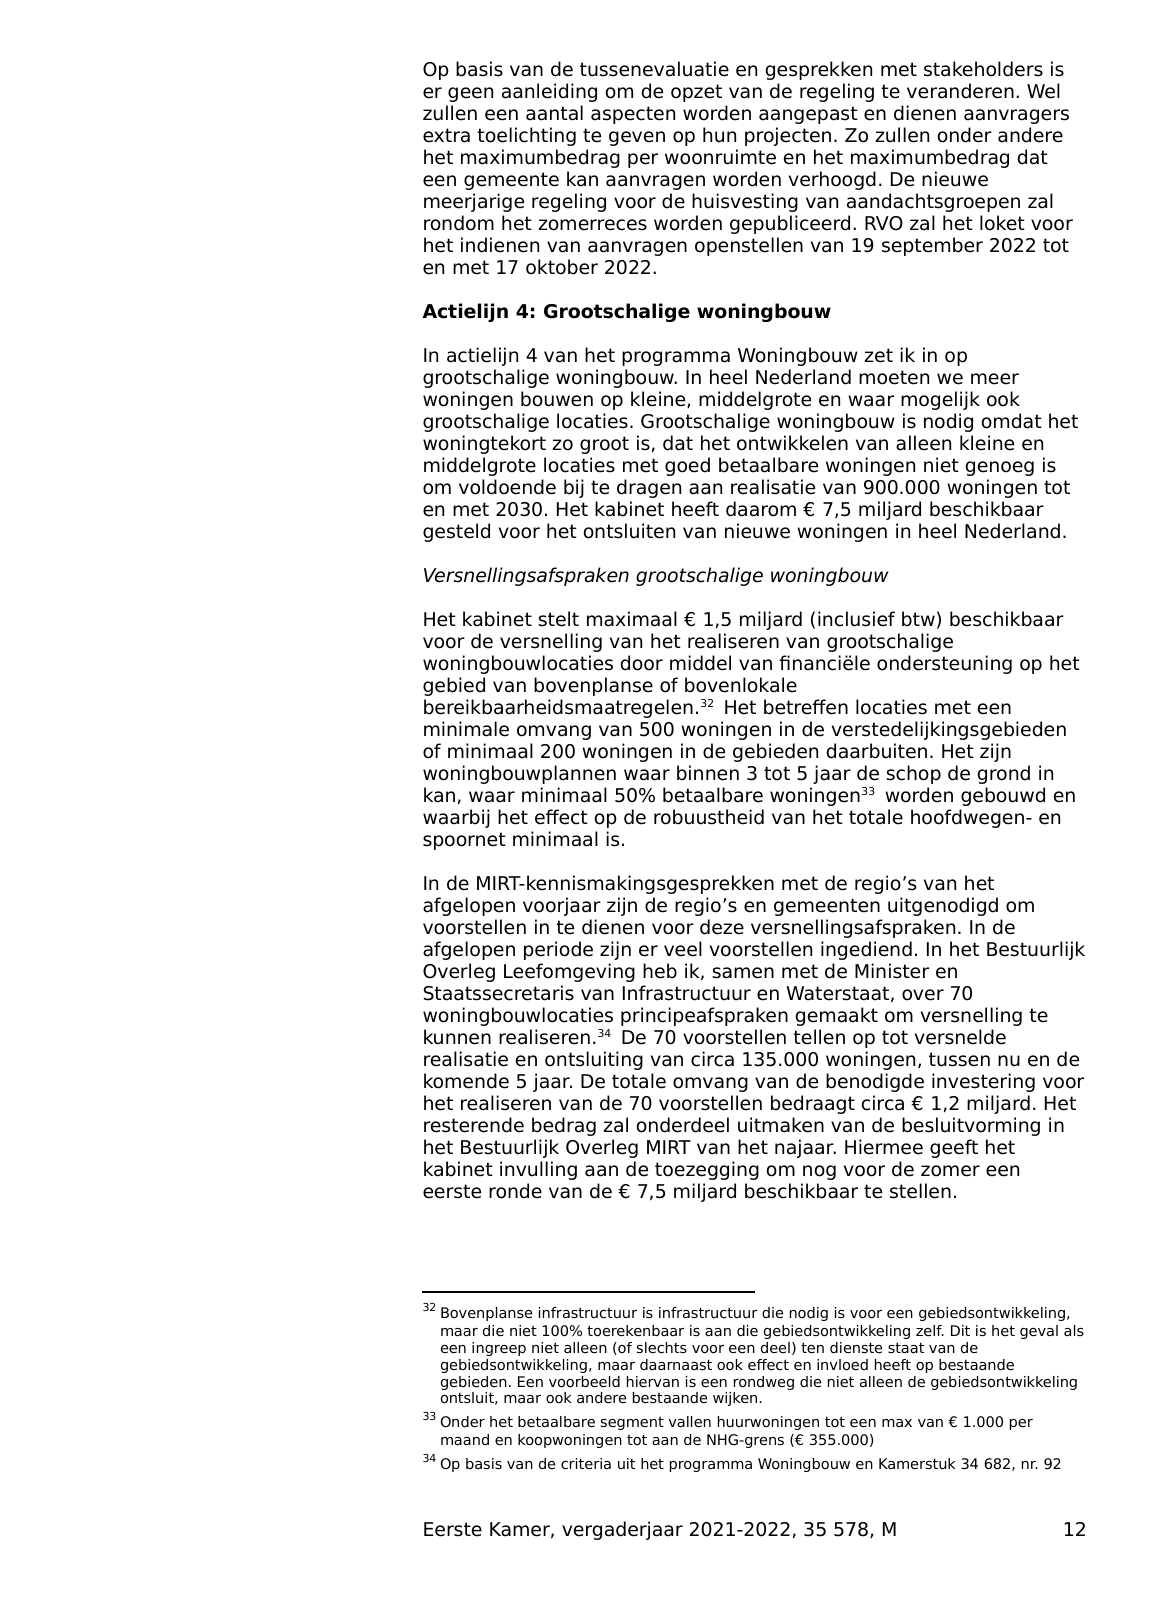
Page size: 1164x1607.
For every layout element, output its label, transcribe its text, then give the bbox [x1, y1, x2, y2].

text Op basis van de tussenevaluatie en gesprekken met stakeholders is er geen aanleiding om de opzet van de regeling te veranderen. Wel zullen een aantal aspecten worden aangepast en dienen aanvragers extra toelichting te geven op hun projecten. Zo zullen onder andere het maximumbedrag per woonruimte en het maximumbedrag dat een gemeente kan aanvragen worden verhoogd. De nieuwe meerjarige regeling voor de huisvesting van aandachtsgroepen zal rondom het zomerreces worden gepubliceerd. RVO zal het loket voor het indienen van aanvragen openstellen van 19 september 2022 tot en met 17 oktober 2022. [422, 59, 1087, 279]
text Onder het betaalbare segment vallen huurwoningen tot een max van € 1.000 per maand en koopwoningen tot aan de NHG-grens (€ 355.000) [422, 1410, 1087, 1449]
text In de MIRT-kennismakingsgesprekken met de regio’s van het afgelopen voorjaar zijn de regio’s en gemeenten uitgenodigd om voorstellen in te dienen voor deze versnellingsafspraken. In de afgelopen periode zijn er veel voorstellen ingediend. In het Bestuurlijk Overleg Leefomgeving heb ik, samen met de Minister en Staatssecretaris van Infrastructuur en Waterstaat, over 70 woningbouwlocaties principeafspraken gemaakt om versnelling te kunnen realiseren. De 70 voorstellen tellen op tot versnelde realisatie en ontsluiting van circa 135.000 woningen, tussen nu en de komende 5 jaar. De totale omvang van de benodigde investering voor het realiseren van de 70 voorstellen bedraagt circa € 1,2 miljard. Het resterende bedrag zal onderdeel uitmaken van de besluitvorming in het Bestuurlijk Overleg MIRT van het najaar. Hiermee geeft het kabinet invulling aan de toezegging om nog voor de zomer een eerste ronde van de € 7,5 miljard beschikbaar te stellen. [422, 873, 1087, 1203]
text In actielijn 4 van het programma Woningbouw zet ik in op grootschalige woningbouw. In heel Nederland moeten we meer woningen bouwen op kleine, middelgrote en waar mogelijk ook grootschalige locaties. Grootschalige woningbouw is nodig omdat het woningtekort zo groot is, dat het ontwikkelen van alleen kleine en middelgrote locaties met goed betaalbare woningen niet genoeg is om voldoende bij te dragen aan realisatie van 900.000 woningen tot en met 2030. Het kabinet heeft daarom € 7,5 miljard beschikbaar gesteld voor het ontsluiten van nieuwe woningen in heel Nederland. [422, 345, 1087, 543]
subtitle Versnellingsafspraken grootschalige woningbouw [422, 565, 1087, 587]
text Op basis van de criteria uit het programma Woningbouw en Kamerstuk 34 682, nr. 92 [422, 1452, 1087, 1474]
text Bovenplanse infrastructuur is infrastructuur die nodig is voor een gebiedsontwikkeling, maar die niet 100% toerekenbaar is aan die gebiedsontwikkeling zelf. Dit is het geval als een ingreep niet alleen (of slechts voor een deel) ten dienste staat van de gebiedsontwikkeling, maar daarnaast ook effect en invloed heeft op bestaande gebieden. Een voorbeeld hiervan is een rondweg die niet alleen de gebiedsontwikkeling ontsluit, maar ook andere bestaande wijken. [422, 1301, 1087, 1407]
subtitle Actielijn 4: Grootschalige woningbouw [422, 301, 1087, 323]
text Het kabinet stelt maximaal € 1,5 miljard (inclusief btw) beschikbaar voor de versnelling van het realiseren van grootschalige woningbouwlocaties door middel van financiële ondersteuning op het gebied van bovenplanse of bovenlokale bereikbaarheidsmaatregelen. Het betreffen locaties met een minimale omvang van 500 woningen in de verstedelijkingsgebieden of minimaal 200 woningen in de gebieden daarbuiten. Het zijn woningbouwplannen waar binnen 3 tot 5 jaar de schop de grond in kan, waar minimaal 50% betaalbare woningen worden gebouwd en waarbij het effect op de robuustheid van het totale hoofdwegen- en spoornet minimaal is. [422, 609, 1087, 851]
